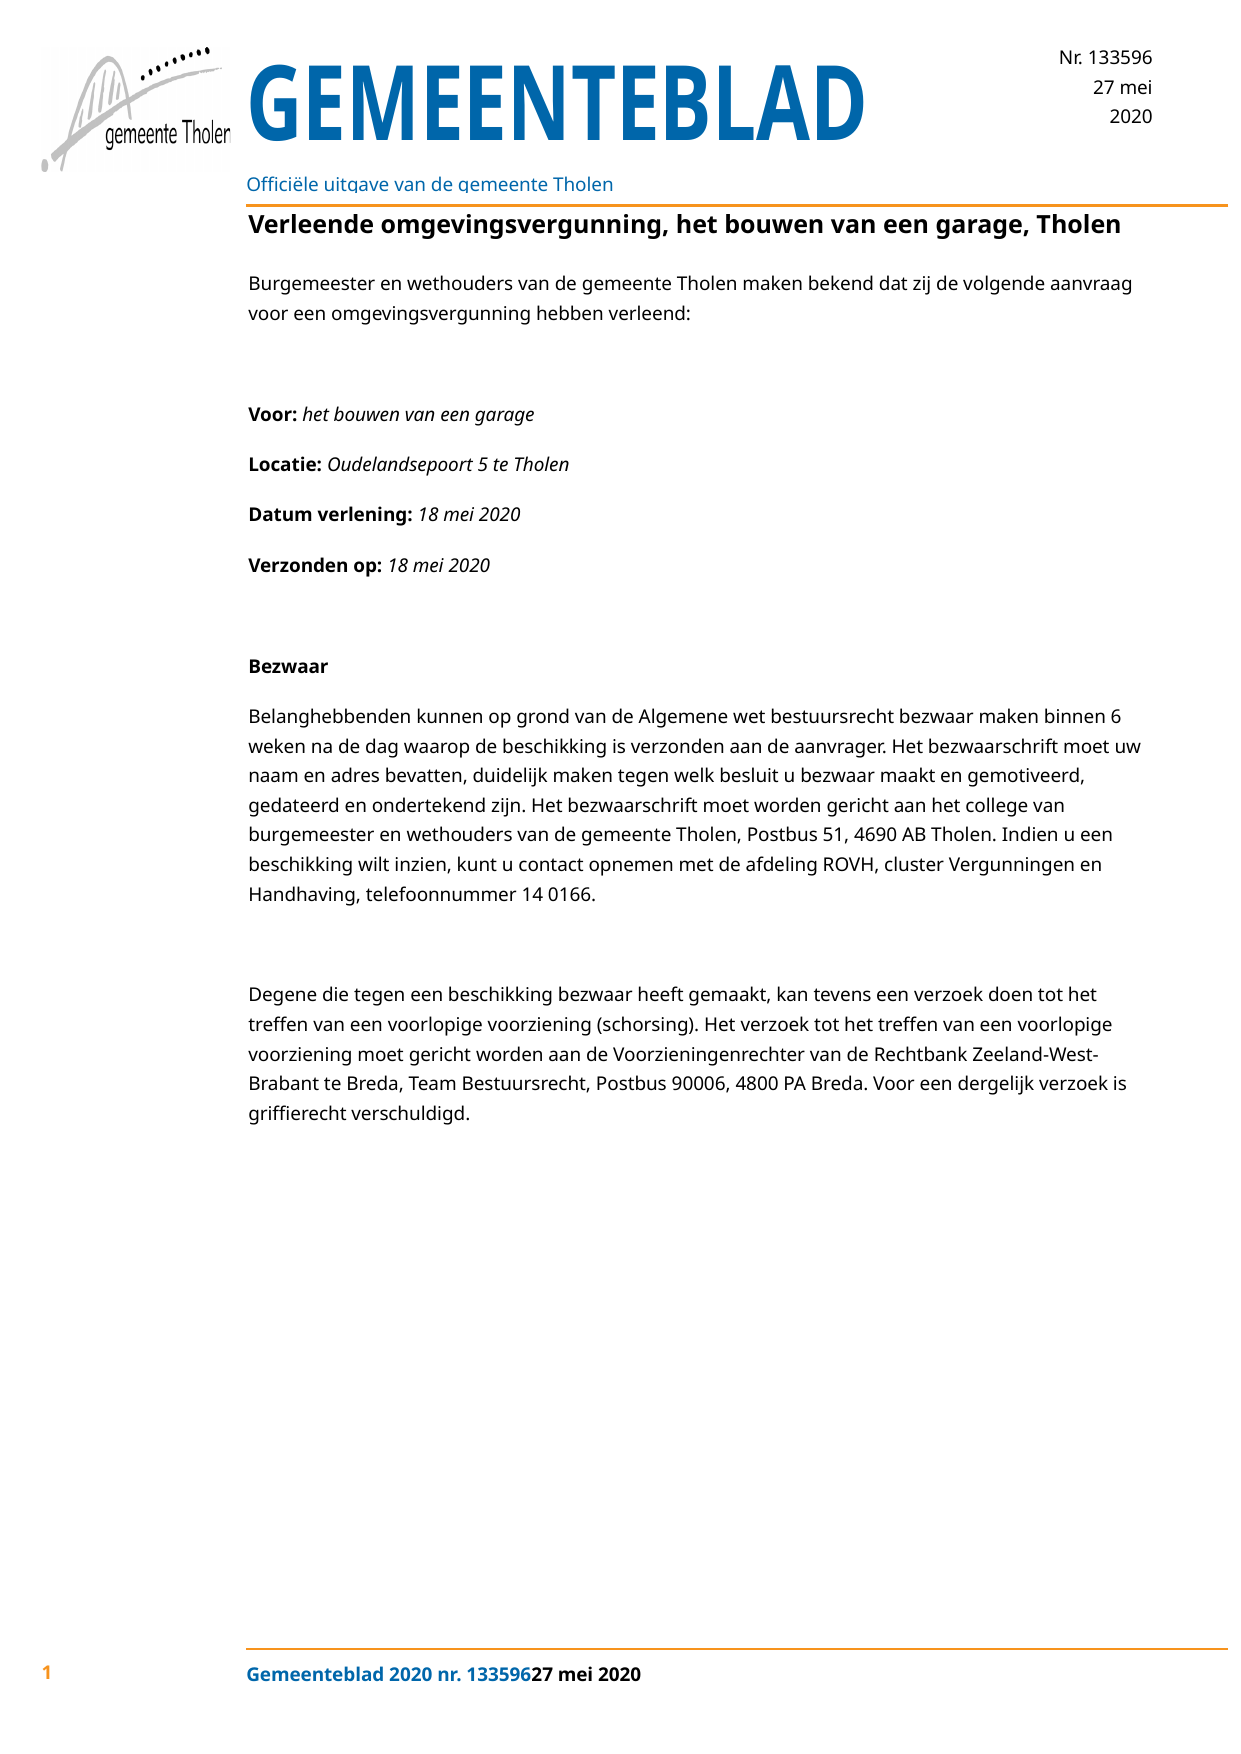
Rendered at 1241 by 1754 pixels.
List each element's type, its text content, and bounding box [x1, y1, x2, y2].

text Bezwaar [248, 653, 1152, 678]
picture [41, 47, 231, 172]
text Datum verlening: 18 mei 2020 [248, 502, 1152, 527]
text Burgemeester en wethouders van de gemeente Tholen maken bekend dat zij de volgende aanvraag voor een omgevingsvergunning hebben verleend: [248, 270, 1152, 326]
text Verleende omgevingsvergunning, het bouwen van een garage, Tholen [248, 207, 1152, 241]
text Locatie: Oudelandsepoort 5 te Tholen [248, 451, 1152, 477]
text Verzonden op: 18 mei 2020 [248, 552, 1152, 578]
text Belanghebbenden kunnen op grond van de Algemene wet bestuursrecht bezwaar maken binnen 6 weken na de dag waarop de beschikking is verzonden aan de aanvrager. Het bezwaarschrift moet uw naam en adres bevatten, duidelijk maken tegen welk besluit u bezwaar maakt en gemotiveerd, gedateerd en ondertekend zijn. Het bezwaarschrift moet worden gericht aan het college van burgemeester en wethouders van de gemeente Tholen, Postbus 51, 4690 AB Tholen. Indien u een beschikking wilt inzien, kunt u contact opnemen met de afdeling ROVH, cluster Vergunningen en Handhaving, telefoonnummer 14 0166. [248, 703, 1152, 906]
text Degene die tegen een beschikking bezwaar heeft gemaakt, kan tevens een verzoek doen tot het treffen van een voorlopige voorziening (schorsing). Het verzoek tot het treffen van een voorlopige voorziening moet gericht worden aan de Voorzieningenrechter van de Rechtbank Zeeland-West-Brabant te Breda, Team Bestuursrecht, Postbus 90006, 4800 PA Breda. Voor een dergelijk verzoek is griffierecht verschuldigd. [248, 982, 1152, 1126]
text Voor: het bouwen van een garage [248, 401, 1152, 426]
